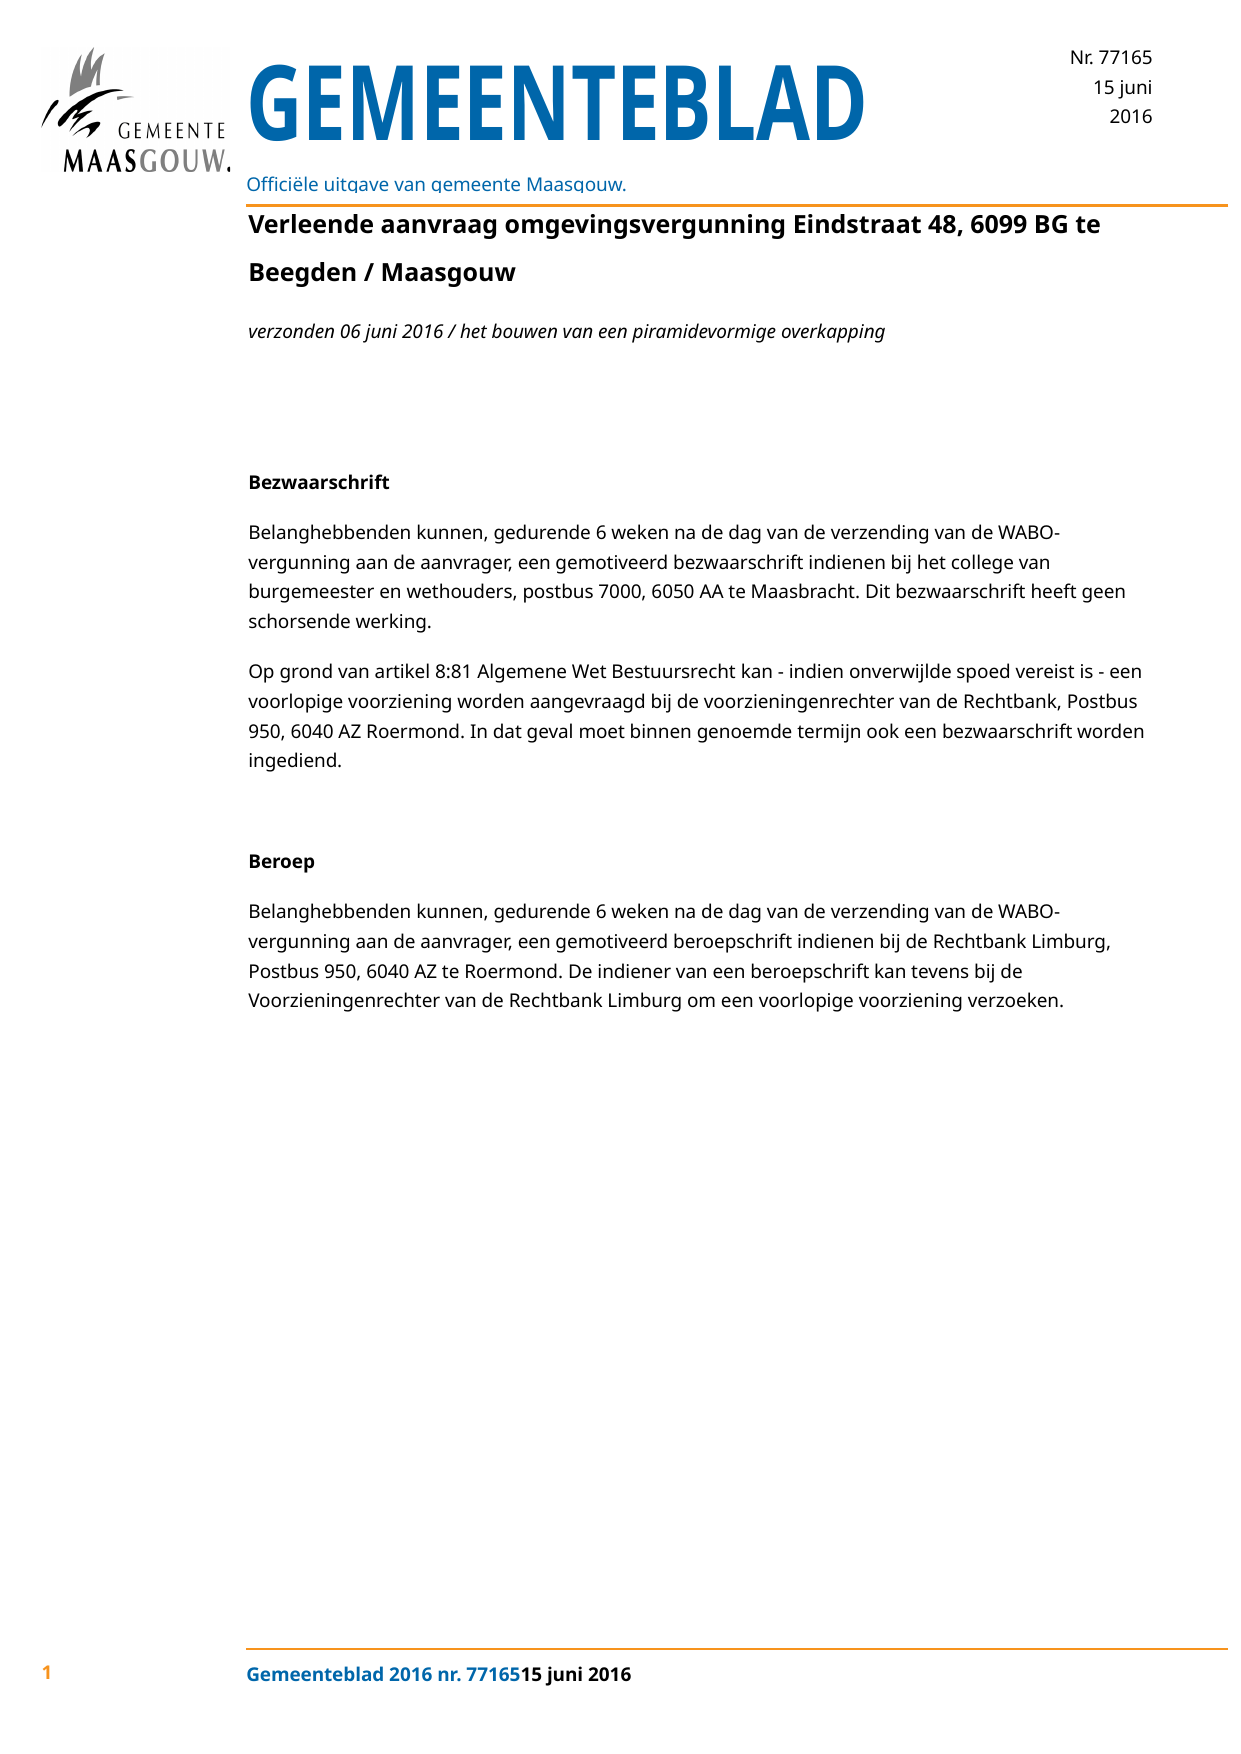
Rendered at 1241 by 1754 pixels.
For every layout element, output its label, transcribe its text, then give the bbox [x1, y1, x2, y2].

picture [41, 47, 231, 172]
text Bezwaarschrift [248, 469, 1152, 495]
text Op grond van artikel 8:81 Algemene Wet Bestuursrecht kan - indien onverwijlde spoed vereist is - een voorlopige voorziening worden aangevraagd bij de voorzieningenrechter van de Rechtbank, Postbus 950, 6040 AZ Roermond. In dat geval moet binnen genoemde termijn ook een bezwaarschrift worden ingediend. [248, 659, 1152, 773]
text Verleende aanvraag omgevingsvergunning Eindstraat 48, 6099 BG te Beegden / Maasgouw [248, 207, 1152, 288]
text verzonden 06 juni 2016 / het bouwen van een piramidevormige overkapping [248, 318, 1152, 344]
text Belanghebbenden kunnen, gedurende 6 weken na de dag van de verzending van de WABO-vergunning aan de aanvrager, een gemotiveerd beroepschrift indienen bij de Rechtbank Limburg, Postbus 950, 6040 AZ te Roermond. De indiener van een beroepschrift kan tevens bij de Voorzieningenrechter van de Rechtbank Limburg om een voorlopige voorziening verzoeken. [248, 899, 1152, 1013]
text Belanghebbenden kunnen, gedurende 6 weken na de dag van de verzending van de WABO-vergunning aan de aanvrager, een gemotiveerd bezwaarschrift indienen bij het college van burgemeester en wethouders, postbus 7000, 6050 AA te Maasbracht. Dit bezwaarschrift heeft geen schorsende werking. [248, 519, 1152, 634]
text Beroep [248, 848, 1152, 874]
